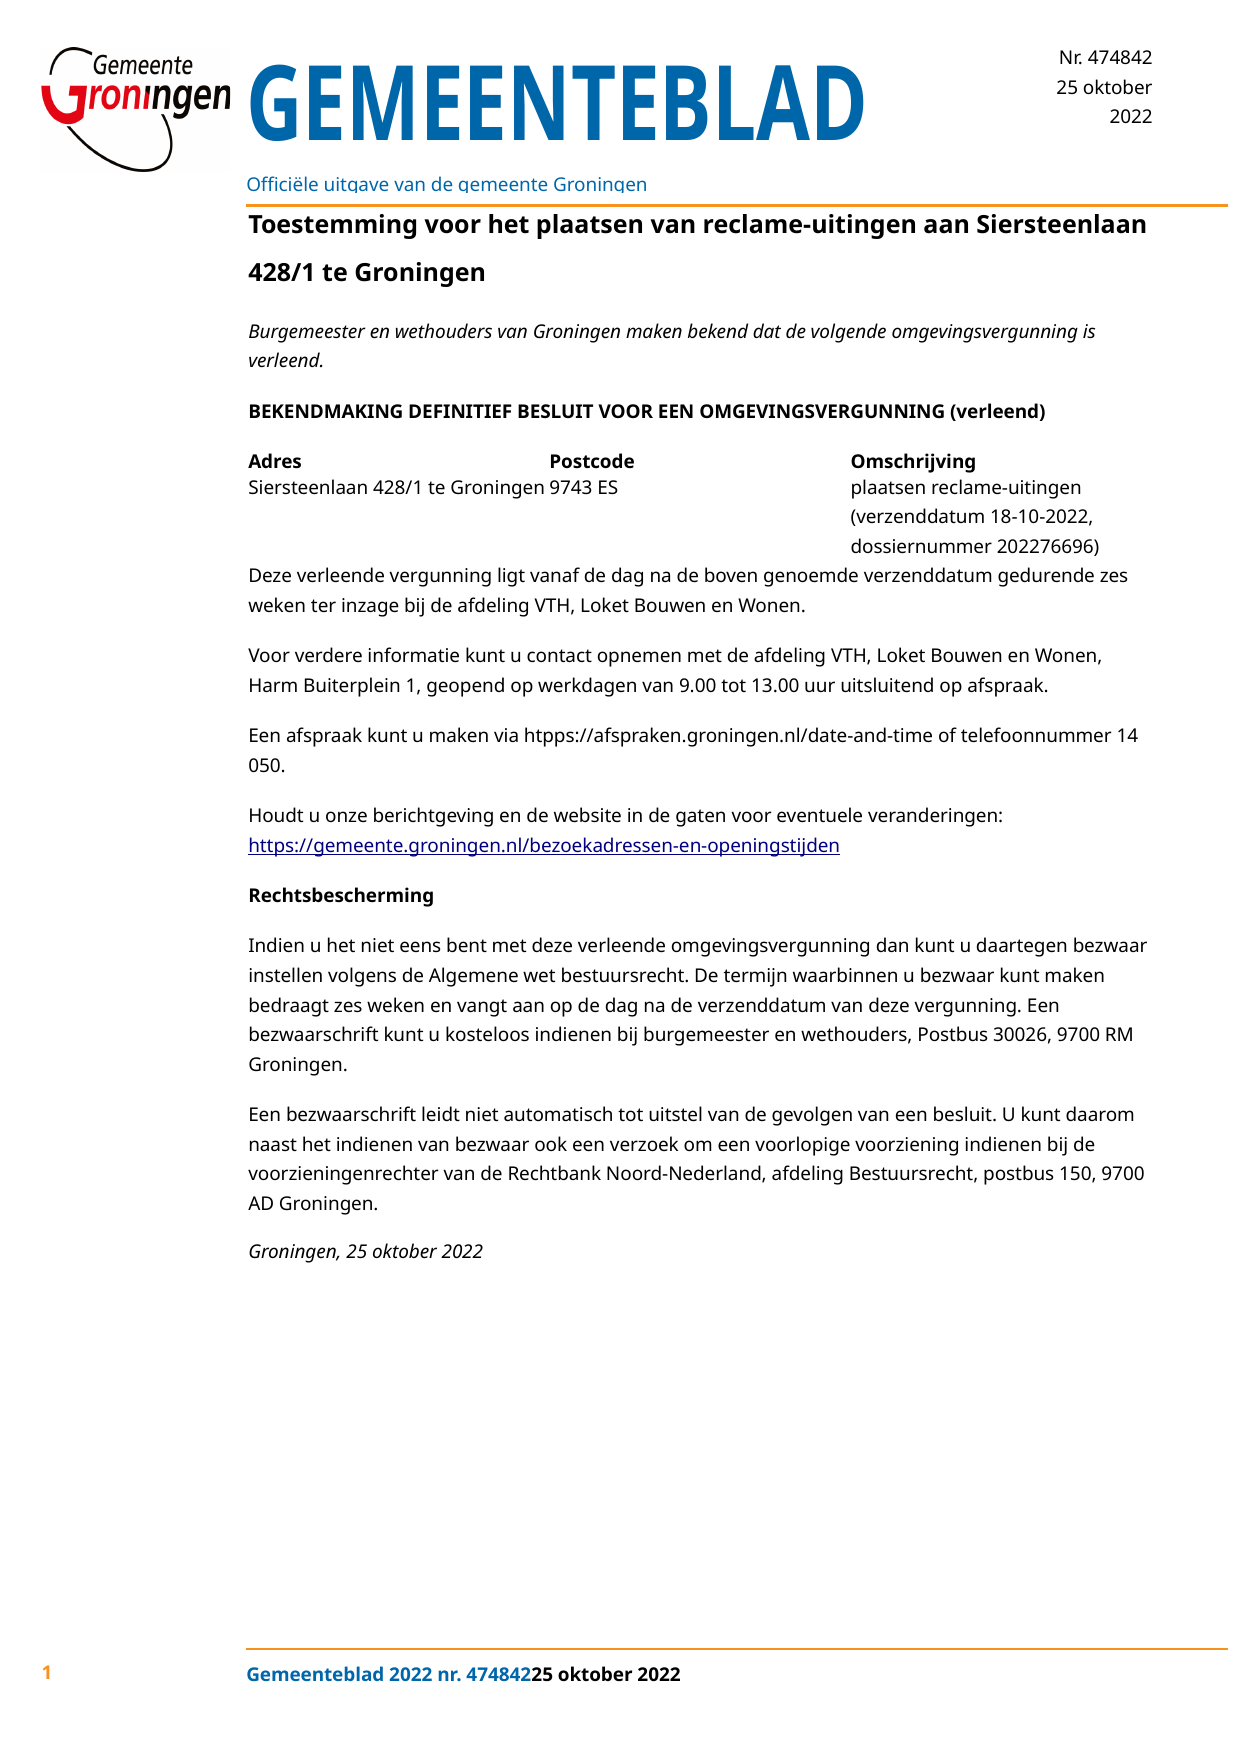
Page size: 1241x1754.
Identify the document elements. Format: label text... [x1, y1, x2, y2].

text Burgemeester en wethouders van Groningen maken bekend dat de volgende omgevingsvergunning is verleend. [248, 318, 1152, 373]
table_header Omschrijving [850, 449, 1152, 474]
text Houdt u onze berichtgeving en de website in de gaten voor eventuele veranderingen: https://gemeente.groningen.nl/bezoekadressen-en-openingstijden [248, 802, 1152, 858]
text Deze verleende vergunning ligt vanaf de dag na de boven genoemde verzenddatum gedurende zes weken ter inzage bij de afdeling VTH, Loket Bouwen en Wonen. [248, 562, 1152, 618]
text Toestemming voor het plaatsen van reclame-uitingen aan Siersteenlaan 428/1 te Groningen [248, 207, 1152, 288]
table_header Adres [248, 449, 549, 474]
table_header Postcode [549, 449, 850, 474]
text Een bezwaarschrift leidt niet automatisch tot uitstel van de gevolgen van een besluit. U kunt daarom naast het indienen van bezwaar ook een verzoek om een voorlopige voorziening indienen bij de voorzieningenrechter van de Rechtbank Noord-Nederland, afdeling Bestuursrecht, postbus 150, 9700 AD Groningen. [248, 1101, 1152, 1216]
text BEKENDMAKING DEFINITIEF BESLUIT VOOR EEN OMGEVINGSVERGUNNING (verleend) [248, 398, 1152, 424]
table_cell 9743 ES [549, 474, 850, 559]
table_cell plaatsen reclame-uitingen (verzenddatum 18-10-2022, dossiernummer 202276696) [850, 474, 1152, 559]
table_cell Siersteenlaan 428/1 te Groningen [248, 474, 549, 559]
text Groningen, 25 oktober 2022 [248, 1238, 1152, 1264]
picture [41, 47, 231, 172]
text Indien u het niet eens bent met deze verleende omgevingsvergunning dan kunt u daartegen bezwaar instellen volgens de Algemene wet bestuursrecht. De termijn waarbinnen u bezwaar kunt maken bedraagt zes weken en vangt aan op de dag na de verzenddatum van deze vergunning. Een bezwaarschrift kunt u kosteloos indienen bij burgemeester en wethouders, Postbus 30026, 9700 RM Groningen. [248, 933, 1152, 1077]
text Een afspraak kunt u maken via htpps://afspraken.groningen.nl/date-and-time of telefoonnummer 14 050. [248, 722, 1152, 778]
text Voor verdere informatie kunt u contact opnemen met de afdeling VTH, Loket Bouwen en Wonen, Harm Buiterplein 1, geopend op werkdagen van 9.00 tot 13.00 uur uitsluitend op afspraak. [248, 642, 1152, 698]
text Rechtsbescherming [248, 882, 1152, 908]
